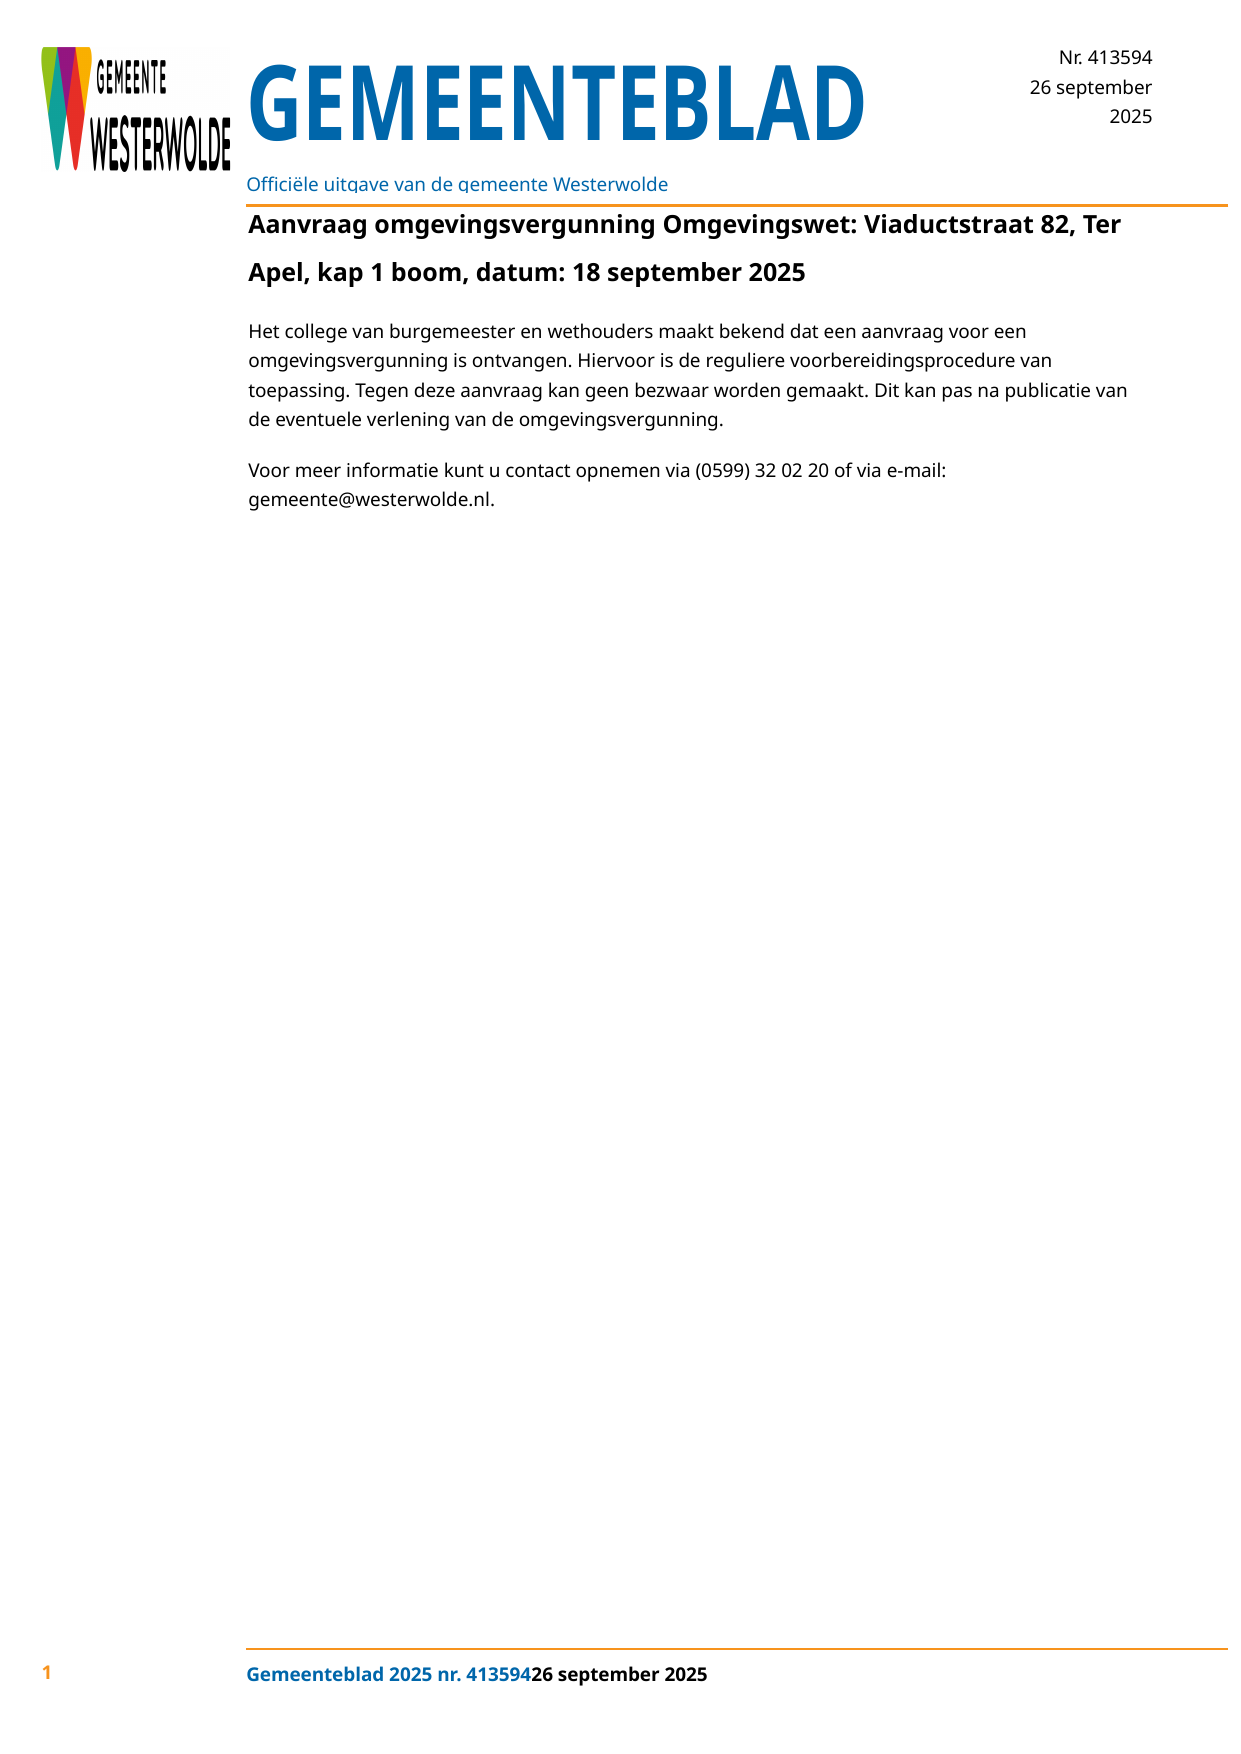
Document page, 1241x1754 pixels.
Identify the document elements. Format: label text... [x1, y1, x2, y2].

text Aanvraag omgevingsvergunning Omgevingswet: Viaductstraat 82, Ter Apel, kap 1 boom, datum: 18 september 2025 [248, 207, 1152, 288]
text Het college van burgemeester en wethouders maakt bekend dat een aanvraag voor een omgevingsvergunning is ontvangen. Hiervoor is de reguliere voorbereidingsprocedure van toepassing. Tegen deze aanvraag kan geen bezwaar worden gemaakt. Dit kan pas na publicatie van de eventuele verlening van de omgevingsvergunning. [248, 318, 1152, 432]
text Voor meer informatie kunt u contact opnemen via (0599) 32 02 20 of via e-mail: gemeente@westerwolde.nl. [248, 457, 1152, 512]
picture [41, 47, 231, 172]
